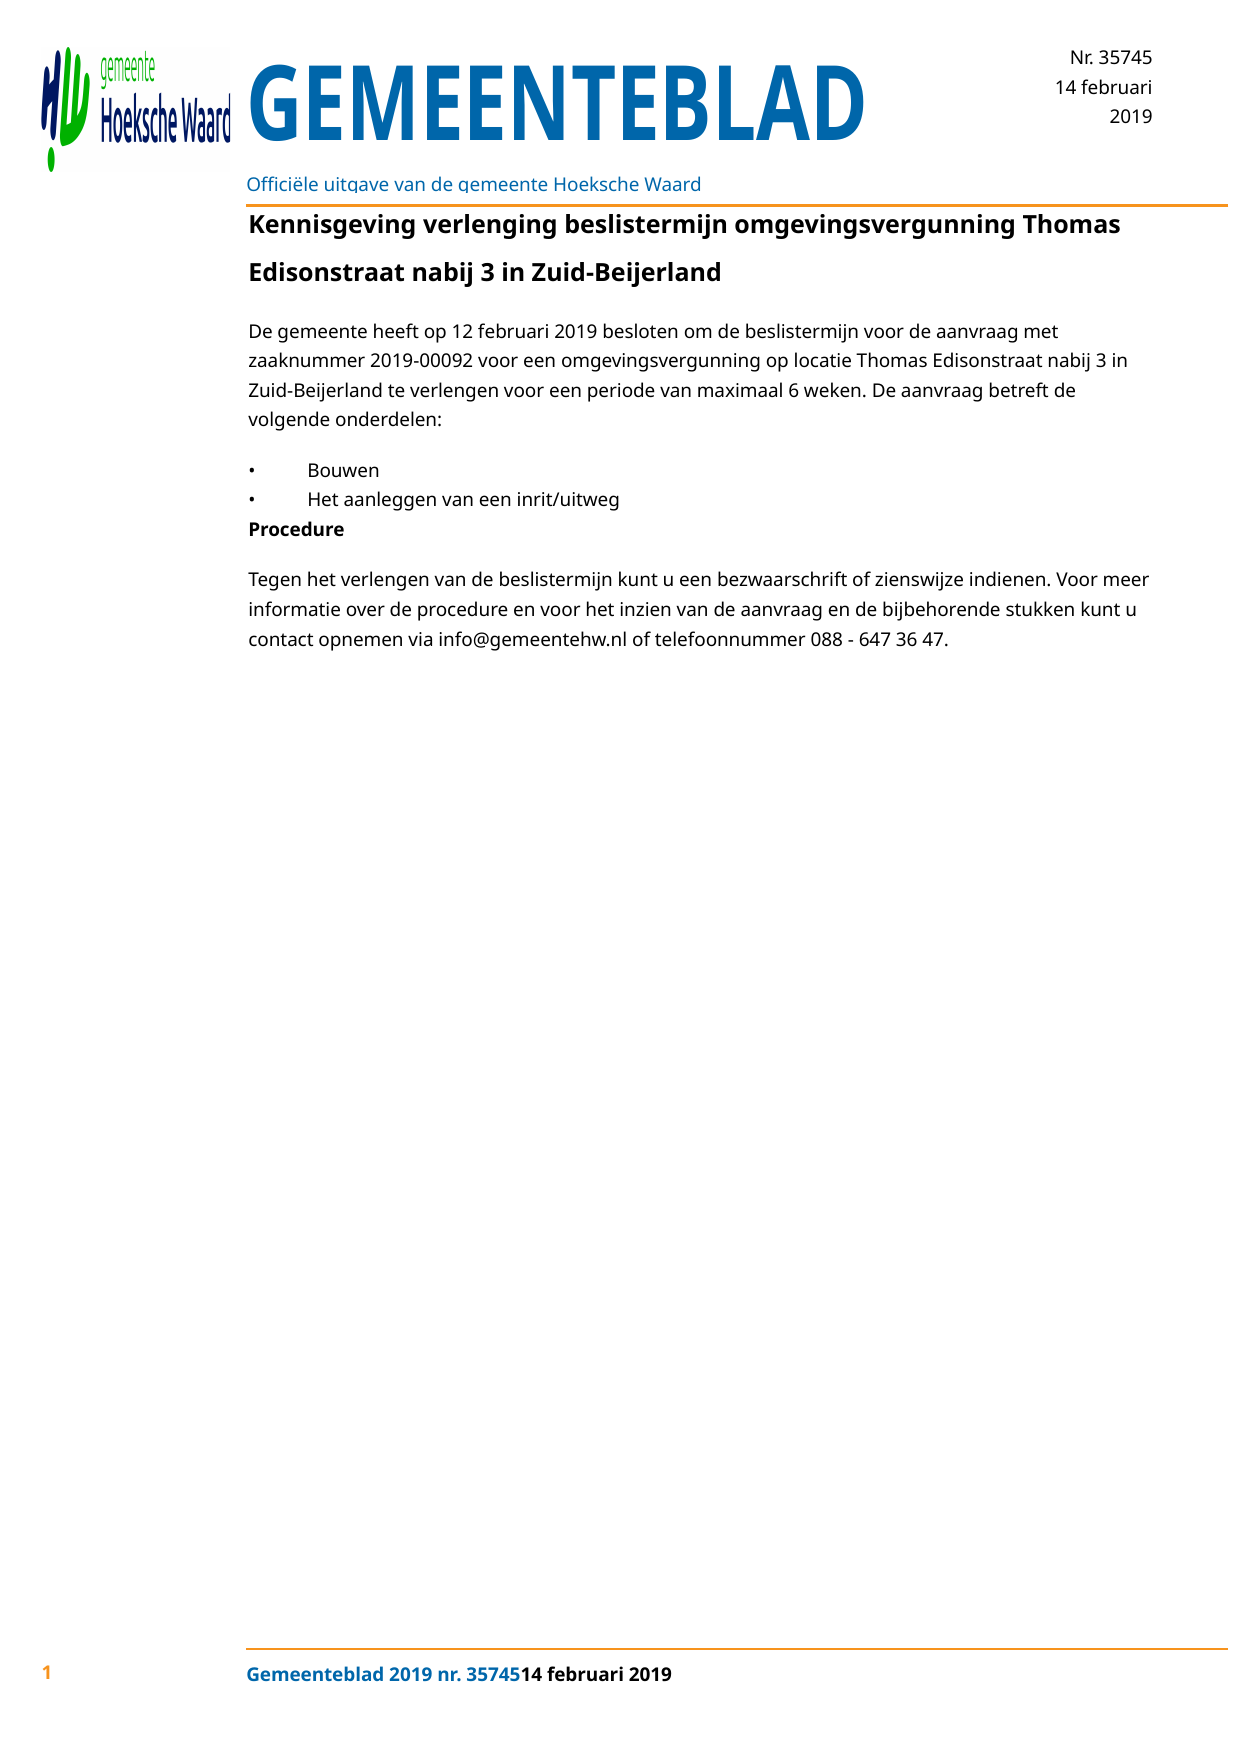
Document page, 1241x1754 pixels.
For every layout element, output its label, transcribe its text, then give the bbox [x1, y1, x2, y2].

list Bouwen [248, 457, 1152, 483]
list Het aanleggen van een inrit/uitweg [248, 487, 1152, 512]
picture [41, 47, 231, 172]
text Procedure [248, 516, 1152, 542]
text Tegen het verlengen van de beslistermijn kunt u een bezwaarschrift of zienswijze indienen. Voor meer informatie over de procedure en voor het inzien van de aanvraag en de bijbehorende stukken kunt u contact opnemen via info@gemeentehw.nl of telefoonnummer 088 - 647 36 47. [248, 567, 1152, 652]
text Kennisgeving verlenging beslistermijn omgevingsvergunning Thomas Edisonstraat nabij 3 in Zuid-Beijerland [248, 207, 1152, 288]
text De gemeente heeft op 12 februari 2019 besloten om de beslistermijn voor de aanvraag met zaaknummer 2019-00092 voor een omgevingsvergunning op locatie Thomas Edisonstraat nabij 3 in Zuid-Beijerland te verlengen voor een periode van maximaal 6 weken. De aanvraag betreft de volgende onderdelen: [248, 318, 1152, 432]
